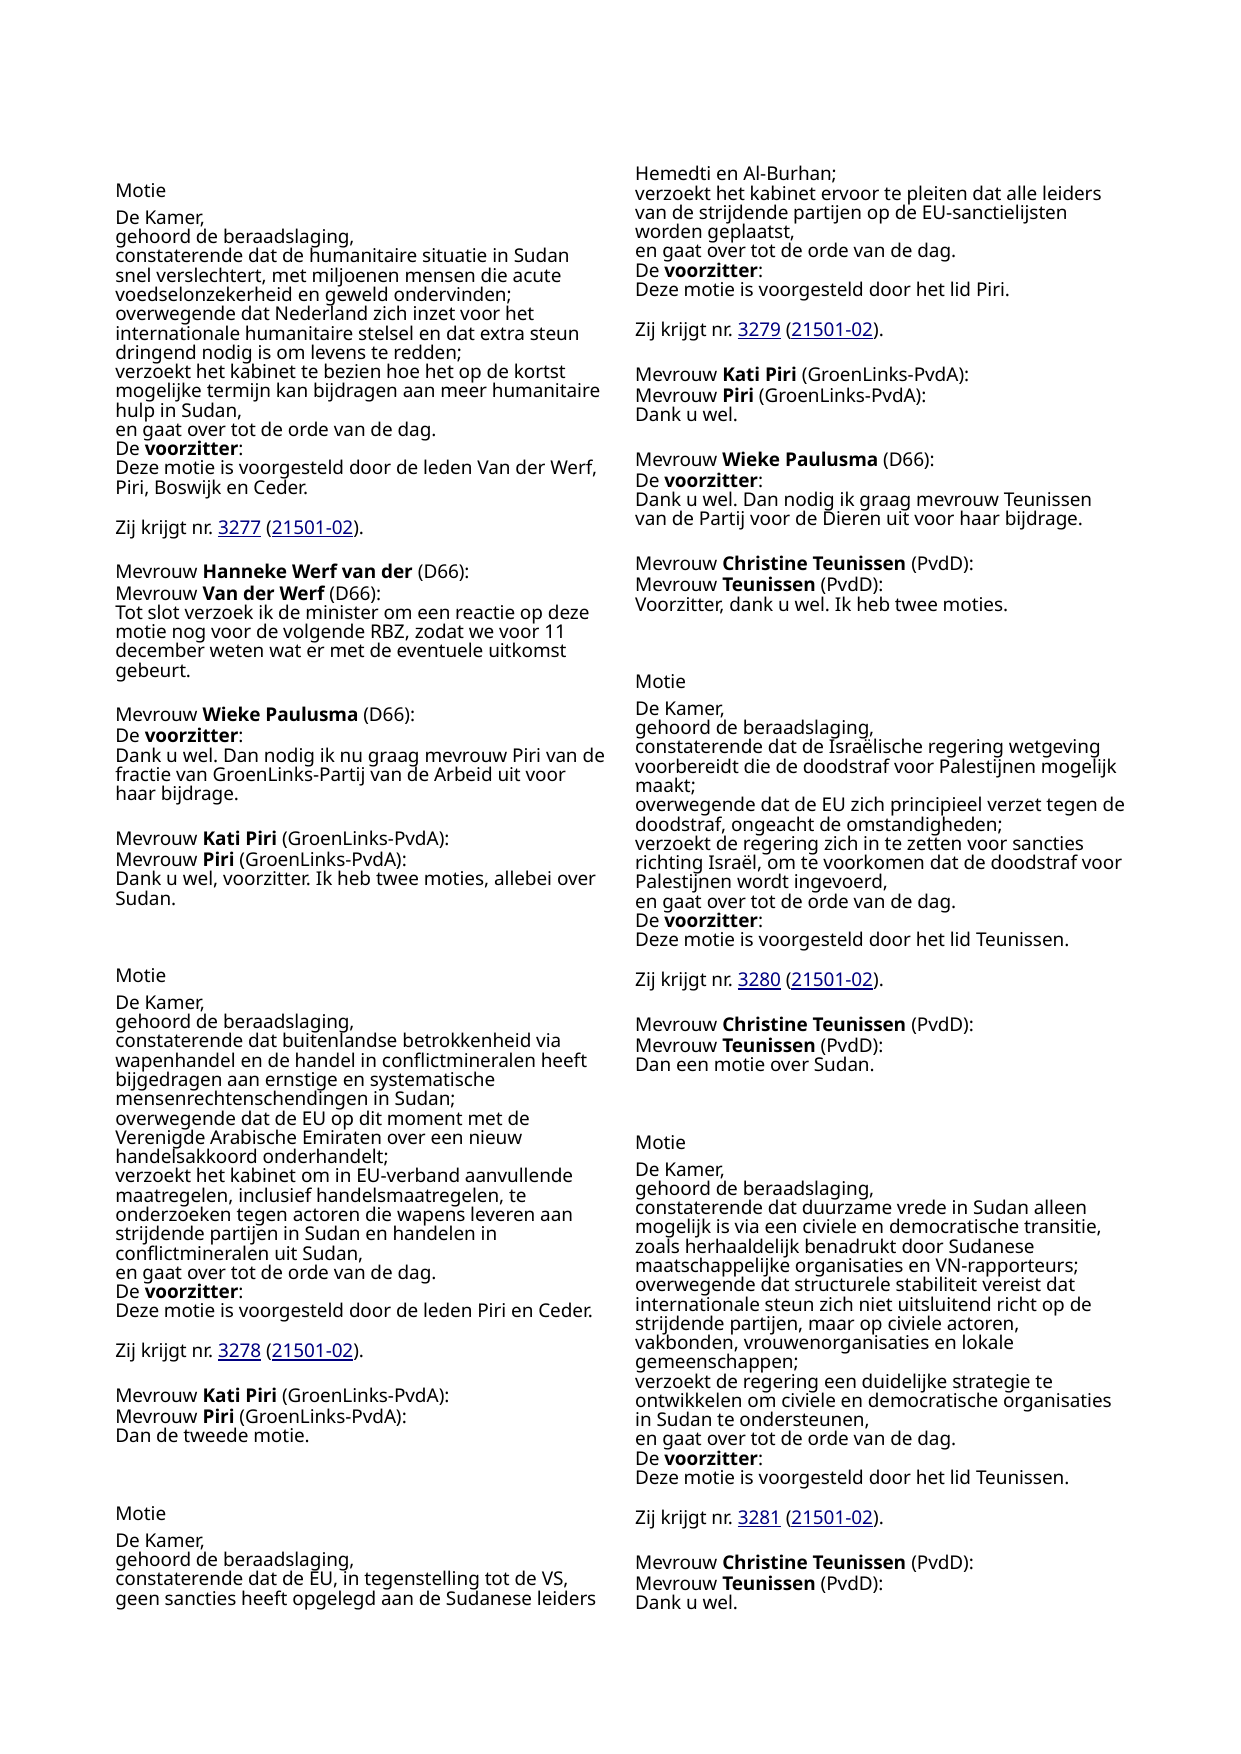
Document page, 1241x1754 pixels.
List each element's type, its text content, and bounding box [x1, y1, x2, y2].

text constaterende dat de Israëlische regering wetgeving voorbereidt die de doodstraf voor Palestijnen mogelijk maakt; [635, 738, 1125, 796]
text Mevrouw Hanneke Werf van der (D66): [115, 559, 605, 584]
text Motie [115, 177, 605, 203]
text Mevrouw Kati Piri (GroenLinks-PvdA): [115, 1382, 605, 1408]
text Deze motie is voorgesteld door de leden Piri en Ceder. [115, 1302, 605, 1322]
text gehoord de beraadslaging, [635, 719, 1125, 738]
text Zij krijgt nr. 3279 (21501-02). [635, 321, 1125, 340]
text Dank u wel. [635, 406, 1125, 425]
text Mevrouw Wieke Paulusma (D66): [115, 702, 605, 727]
text De Kamer, [115, 994, 605, 1013]
text Mevrouw Teunissen (PvdD): [635, 576, 1125, 596]
text Motie [115, 1500, 605, 1526]
text overwegende dat de EU op dit moment met de Verenigde Arabische Emiraten over een nieuw handelsakkoord onderhandelt; [115, 1109, 605, 1167]
text Deze motie is voorgesteld door de leden Van der Werf, Piri, Boswijk en Ceder. [115, 459, 605, 498]
text De voorzitter: [635, 262, 1125, 281]
text overwegende dat Nederland zich inzet voor het internationale humanitaire stelsel en dat extra steun dringend nodig is om levens te redden; [115, 305, 605, 363]
text en gaat over tot de orde van de dag. [115, 421, 605, 440]
text Hemedti en Al-Burhan; [635, 165, 1125, 184]
text Mevrouw Kati Piri (GroenLinks-PvdA): [635, 361, 1125, 387]
text verzoekt het kabinet ervoor te pleiten dat alle leiders van de strijdende partijen op de EU-sanctielijsten worden geplaatst, [635, 184, 1125, 242]
text verzoekt de regering een duidelijke strategie te ontwikkelen om civiele en democratische organisaties in Sudan te ondersteunen, [635, 1373, 1125, 1430]
text gehoord de beraadslaging, [635, 1180, 1125, 1199]
text verzoekt het kabinet om in EU-verband aanvullende maatregelen, inclusief handelsmaatregelen, te onderzoeken tegen actoren die wapens leveren aan strijdende partijen in Sudan en handelen in conflictmineralen uit Sudan, [115, 1167, 605, 1264]
text Zij krijgt nr. 3281 (21501-02). [635, 1509, 1125, 1528]
text Dan een motie over Sudan. [635, 1056, 1125, 1076]
text Deze motie is voorgesteld door het lid Teunissen. [635, 931, 1125, 950]
text constaterende dat de EU, in tegenstelling tot de VS, geen sancties heeft opgelegd aan de Sudanese leiders [115, 1570, 605, 1609]
text constaterende dat de humanitaire situatie in Sudan snel verslechtert, met miljoenen mensen die acute voedselonzekerheid en geweld ondervinden; [115, 247, 605, 305]
text De voorzitter: [635, 1450, 1125, 1469]
text De Kamer, [635, 700, 1125, 719]
text en gaat over tot de orde van de dag. [635, 893, 1125, 912]
text Dank u wel. Dan nodig ik graag mevrouw Teunissen van de Partij voor de Dieren uit voor haar bijdrage. [635, 491, 1125, 530]
text Motie [635, 1129, 1125, 1155]
text verzoekt de regering zich in te zetten voor sancties richting Israël, om te voorkomen dat de doodstraf voor Palestijnen wordt ingevoerd, [635, 835, 1125, 893]
text Mevrouw Van der Werf (D66): [115, 584, 605, 604]
text De Kamer, [115, 1532, 605, 1551]
text gehoord de beraadslaging, [115, 1013, 605, 1032]
text en gaat over tot de orde van de dag. [635, 1430, 1125, 1450]
text De voorzitter: [115, 1283, 605, 1302]
text Mevrouw Piri (GroenLinks-PvdA): [115, 1408, 605, 1427]
text Mevrouw Wieke Paulusma (D66): [635, 446, 1125, 472]
text Motie [115, 962, 605, 988]
text en gaat over tot de orde van de dag. [115, 1264, 605, 1283]
text Tot slot verzoek ik de minister om een reactie op deze motie nog voor de volgende RBZ, zodat we voor 11 december weten wat er met de eventuele uitkomst gebeurt. [115, 604, 605, 681]
text Mevrouw Christine Teunissen (PvdD): [635, 1549, 1125, 1575]
text overwegende dat de EU zich principieel verzet tegen de doodstraf, ongeacht de omstandigheden; [635, 796, 1125, 835]
text Mevrouw Kati Piri (GroenLinks-PvdA): [115, 825, 605, 851]
text De Kamer, [635, 1161, 1125, 1180]
text Dank u wel, voorzitter. Ik heb twee moties, allebei over Sudan. [115, 870, 605, 909]
text De voorzitter: [115, 727, 605, 747]
text Dan de tweede motie. [115, 1427, 605, 1447]
text Mevrouw Teunissen (PvdD): [635, 1575, 1125, 1594]
text Mevrouw Teunissen (PvdD): [635, 1037, 1125, 1056]
text verzoekt het kabinet te bezien hoe het op de kortst mogelijke termijn kan bijdragen aan meer humanitaire hulp in Sudan, [115, 363, 605, 421]
text De voorzitter: [635, 912, 1125, 931]
text Mevrouw Christine Teunissen (PvdD): [635, 551, 1125, 576]
text Zij krijgt nr. 3277 (21501-02). [115, 519, 605, 538]
text Deze motie is voorgesteld door het lid Piri. [635, 281, 1125, 300]
text gehoord de beraadslaging, [115, 1551, 605, 1570]
text Mevrouw Piri (GroenLinks-PvdA): [635, 387, 1125, 406]
text Zij krijgt nr. 3278 (21501-02). [115, 1342, 605, 1362]
text overwegende dat structurele stabiliteit vereist dat internationale steun zich niet uitsluitend richt op de strijdende partijen, maar op civiele actoren, vakbonden, vrouwenorganisaties en lokale gemeenschappen; [635, 1276, 1125, 1373]
text Mevrouw Christine Teunissen (PvdD): [635, 1011, 1125, 1037]
text Dank u wel. [635, 1594, 1125, 1613]
text en gaat over tot de orde van de dag. [635, 242, 1125, 262]
text De voorzitter: [115, 440, 605, 459]
text Motie [635, 668, 1125, 694]
text Deze motie is voorgesteld door het lid Teunissen. [635, 1469, 1125, 1488]
text Mevrouw Piri (GroenLinks-PvdA): [115, 851, 605, 870]
text gehoord de beraadslaging, [115, 228, 605, 247]
text constaterende dat buitenlandse betrokkenheid via wapenhandel en de handel in conflictmineralen heeft bijgedragen aan ernstige en systematische mensenrechtenschendingen in Sudan; [115, 1032, 605, 1109]
text Zij krijgt nr. 3280 (21501-02). [635, 971, 1125, 990]
text Dank u wel. Dan nodig ik nu graag mevrouw Piri van de fractie van GroenLinks-Partij van de Arbeid uit voor haar bijdrage. [115, 747, 605, 804]
text De voorzitter: [635, 472, 1125, 491]
text Voorzitter, dank u wel. Ik heb twee moties. [635, 596, 1125, 615]
text constaterende dat duurzame vrede in Sudan alleen mogelijk is via een civiele en democratische transitie, zoals herhaaldelijk benadrukt door Sudanese maatschappelijke organisaties en VN-rapporteurs; [635, 1199, 1125, 1276]
text De Kamer, [115, 209, 605, 228]
